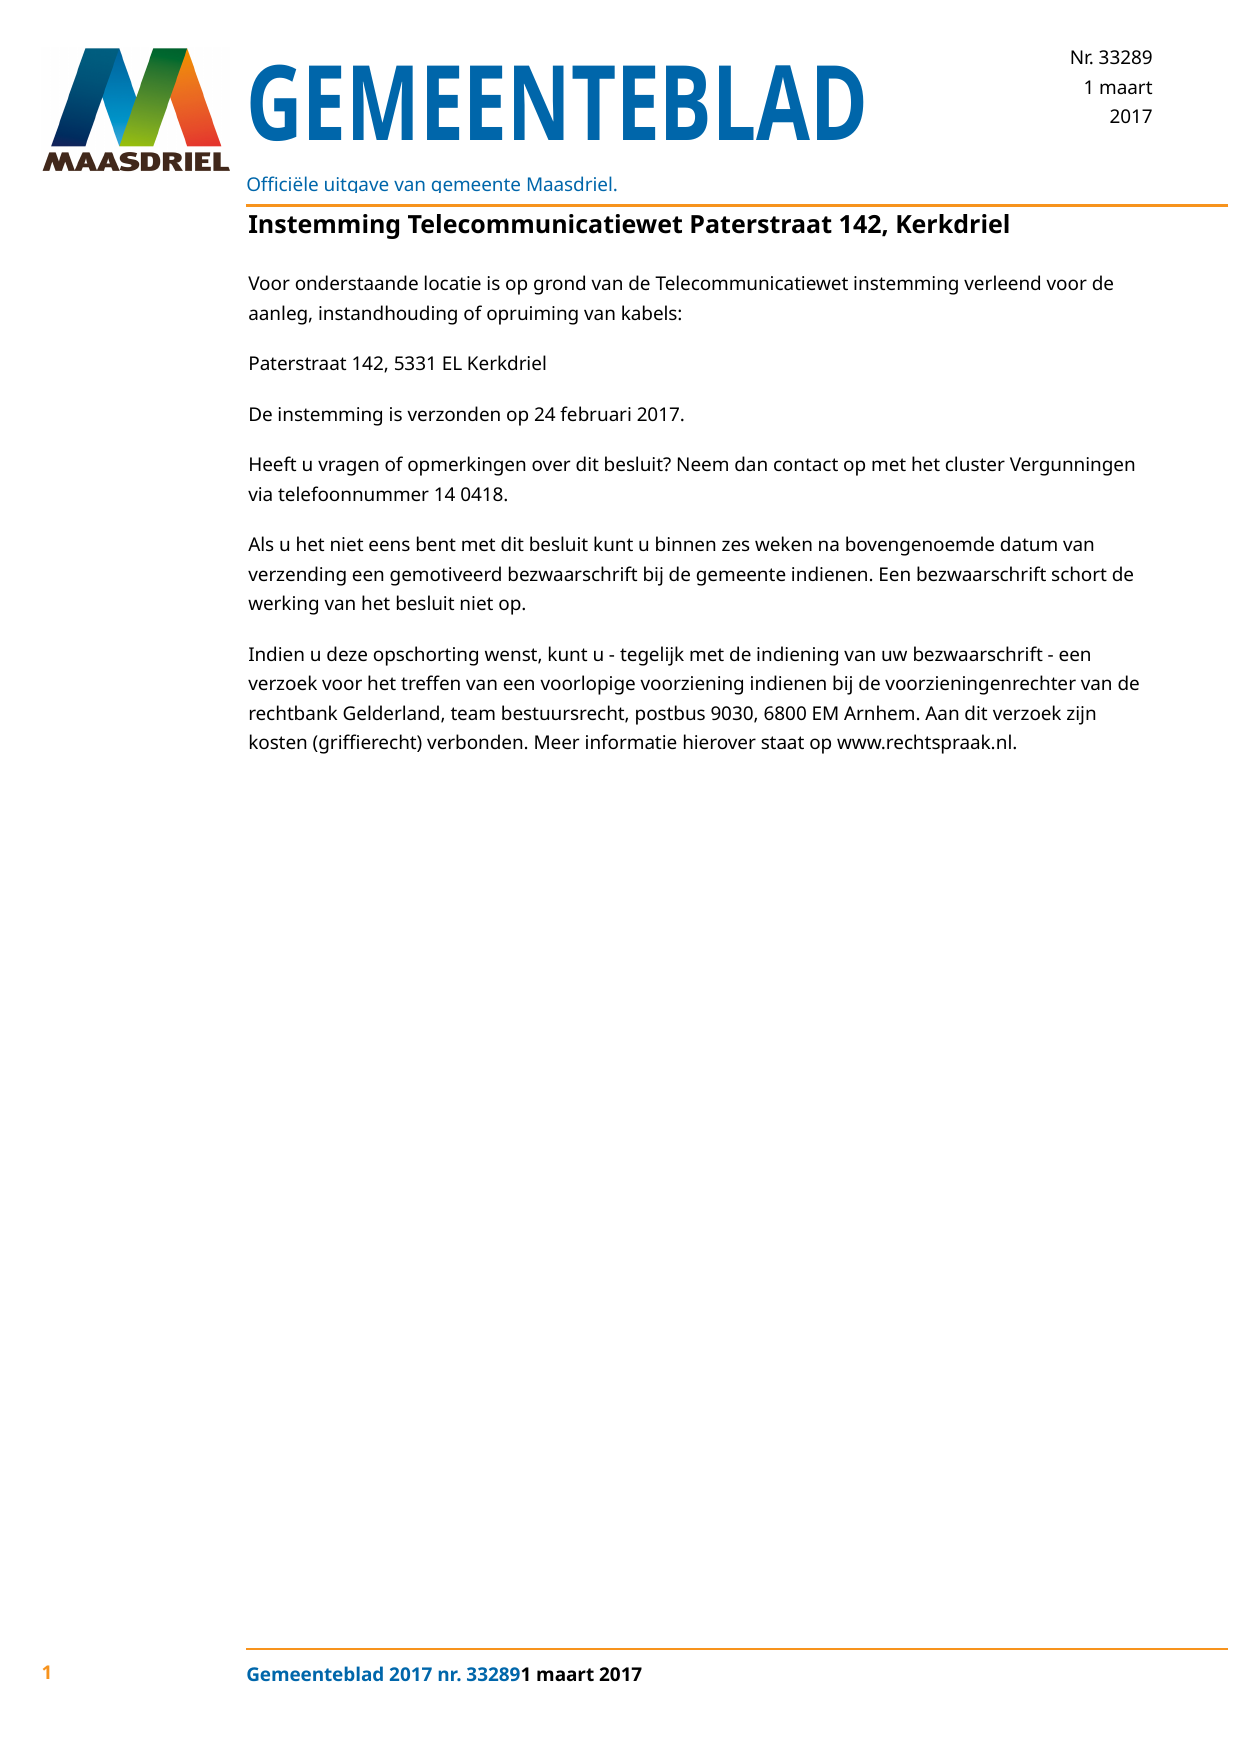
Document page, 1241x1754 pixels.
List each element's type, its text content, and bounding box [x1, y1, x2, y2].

text Als u het niet eens bent met dit besluit kunt u binnen zes weken na bovengenoemde datum van verzending een gemotiveerd bezwaarschrift bij de gemeente indienen. Een bezwaarschrift schort de werking van het besluit niet op. [248, 531, 1152, 616]
text Instemming Telecommunicatiewet Paterstraat 142, Kerkdriel [248, 207, 1152, 241]
text De instemming is verzonden op 24 februari 2017. [248, 401, 1152, 426]
picture [41, 47, 231, 172]
text Voor onderstaande locatie is op grond van de Telecommunicatiewet instemming verleend voor de aanleg, instandhouding of opruiming van kabels: [248, 270, 1152, 326]
text Indien u deze opschorting wenst, kunt u - tegelijk met de indiening van uw bezwaarschrift - een verzoek voor het treffen van een voorlopige voorziening indienen bij de voorzieningenrechter van de rechtbank Gelderland, team bestuursrecht, postbus 9030, 6800 EM Arnhem. Aan dit verzoek zijn kosten (griffierecht) verbonden. Meer informatie hierover staat op www.rechtspraak.nl. [248, 641, 1152, 755]
text Heeft u vragen of opmerkingen over dit besluit? Neem dan contact op met het cluster Vergunningen via telefoonnummer 14 0418. [248, 451, 1152, 506]
text Paterstraat 142, 5331 EL Kerkdriel [248, 350, 1152, 376]
